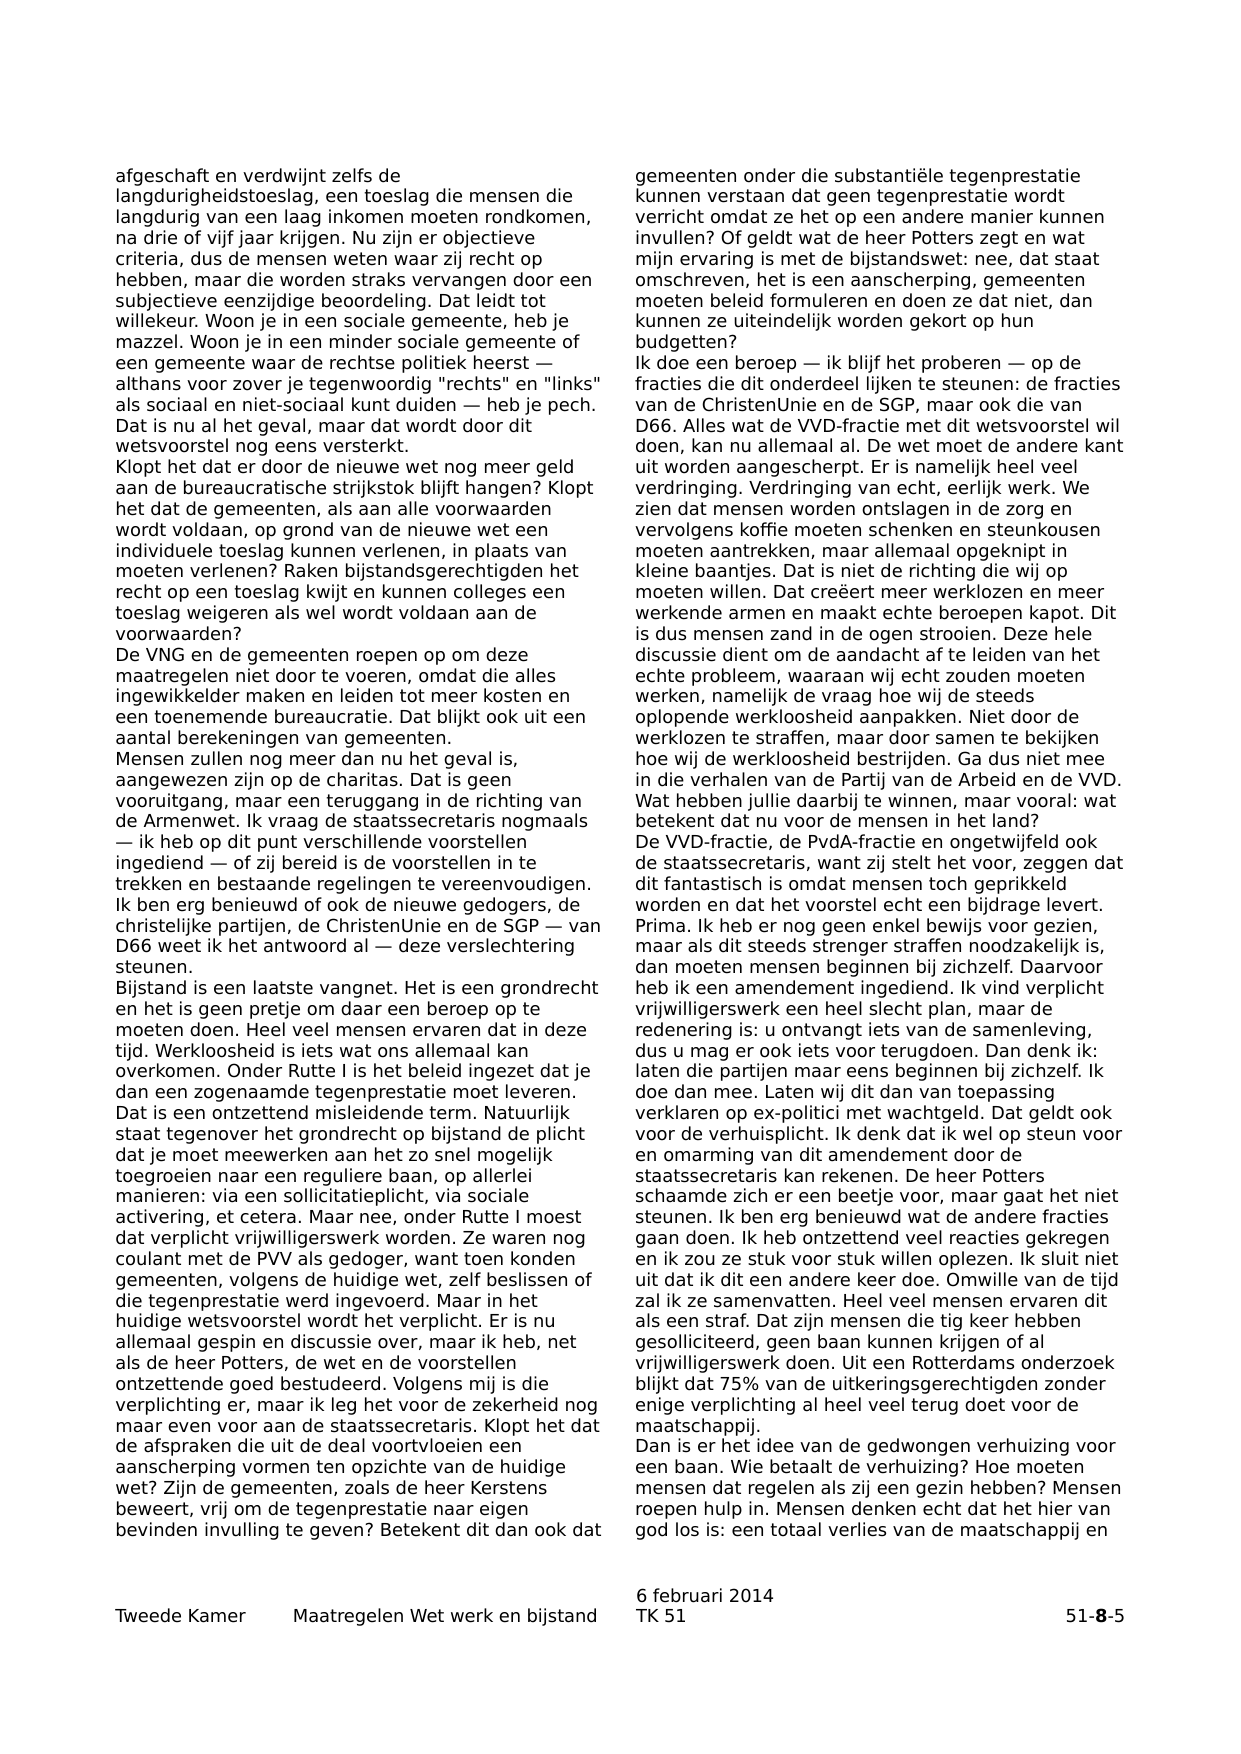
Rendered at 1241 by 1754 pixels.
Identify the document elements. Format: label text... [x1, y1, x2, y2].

text De VNG en de gemeenten roepen op om deze maatregelen niet door te voeren, omdat die alles ingewikkelder maken en leiden tot meer kosten en een toenemende bureaucratie. Dat blijkt ook uit een aantal berekeningen van gemeenten. [115, 644, 605, 749]
text Ik doe een beroep — ik blijf het proberen — op de fracties die dit onderdeel lijken te steunen: de fracties van de ChristenUnie en de SGP, maar ook die van D66. Alles wat de VVD-fractie met dit wetsvoorstel wil doen, kan nu allemaal al. De wet moet de andere kant uit worden aangescherpt. Er is namelijk heel veel verdringing. Verdringing van echt, eerlijk werk. We zien dat mensen worden ontslagen in de zorg en vervolgens koffie moeten schenken en steunkousen moeten aantrekken, maar allemaal opgeknipt in kleine baantjes. Dat is niet de richting die wij op moeten willen. Dat creëert meer werklozen en meer werkende armen en maakt echte beroepen kapot. Dit is dus mensen zand in de ogen strooien. Deze hele discussie dient om de aandacht af te leiden van het echte probleem, waaraan wij echt zouden moeten werken, namelijk de vraag hoe wij de steeds oplopende werkloosheid aanpakken. Niet door de werklozen te straffen, maar door samen te bekijken hoe wij de werkloosheid bestrijden. Ga dus niet mee in die verhalen van de Partij van de Arbeid en de VVD. Wat hebben jullie daarbij te winnen, maar vooral: wat betekent dat nu voor de mensen in het land? [635, 353, 1125, 832]
text Klopt het dat er door de nieuwe wet nog meer geld aan de bureaucratische strijkstok blijft hangen? Klopt het dat de gemeenten, als aan alle voorwaarden wordt voldaan, op grond van de nieuwe wet een individuele toeslag kunnen verlenen, in plaats van moeten verlenen? Raken bijstandsgerechtigden het recht op een toeslag kwijt en kunnen colleges een toeslag weigeren als wel wordt voldaan aan de voorwaarden? [115, 457, 605, 644]
text gemeenten onder die substantiële tegenprestatie kunnen verstaan dat geen tegenprestatie wordt verricht omdat ze het op een andere manier kunnen invullen? Of geldt wat de heer Potters zegt en wat mijn ervaring is met de bijstandswet: nee, dat staat omschreven, het is een aanscherping, gemeenten moeten beleid formuleren en doen ze dat niet, dan kunnen ze uiteindelijk worden gekort op hun budgetten? [635, 165, 1125, 353]
text Bijstand is een laatste vangnet. Het is een grondrecht en het is geen pretje om daar een beroep op te moeten doen. Heel veel mensen ervaren dat in deze tijd. Werkloosheid is iets wat ons allemaal kan overkomen. Onder Rutte I is het beleid ingezet dat je dan een zogenaamde tegenprestatie moet leveren. Dat is een ontzettend misleidende term. Natuurlijk staat tegenover het grondrecht op bijstand de plicht dat je moet meewerken aan het zo snel mogelijk toegroeien naar een reguliere baan, op allerlei manieren: via een sollicitatieplicht, via sociale activering, et cetera. Maar nee, onder Rutte I moest dat verplicht vrijwilligerswerk worden. Ze waren nog coulant met de PVV als gedoger, want toen konden gemeenten, volgens de huidige wet, zelf beslissen of die tegenprestatie werd ingevoerd. Maar in het huidige wetsvoorstel wordt het verplicht. Er is nu allemaal gespin en discussie over, maar ik heb, net als de heer Potters, de wet en de voorstellen ontzettende goed bestudeerd. Volgens mij is die verplichting er, maar ik leg het voor de zekerheid nog maar even voor aan de staatssecretaris. Klopt het dat de afspraken die uit de deal voortvloeien een aanscherping vormen ten opzichte van de huidige wet? Zijn de gemeenten, zoals de heer Kerstens beweert, vrij om de tegenprestatie naar eigen bevinden invulling te geven? Betekent dit dan ook dat [115, 978, 605, 1540]
text Dan is er het idee van de gedwongen verhuizing voor een baan. Wie betaalt de verhuizing? Hoe moeten mensen dat regelen als zij een gezin hebben? Mensen roepen hulp in. Mensen denken echt dat het hier van god los is: een totaal verlies van de maatschappij en [635, 1436, 1125, 1540]
text Mensen zullen nog meer dan nu het geval is, aangewezen zijn op de charitas. Dat is geen vooruitgang, maar een teruggang in de richting van de Armenwet. Ik vraag de staatssecretaris nogmaals — ik heb op dit punt verschillende voorstellen ingediend — of zij bereid is de voorstellen in te trekken en bestaande regelingen te vereenvoudigen. Ik ben erg benieuwd of ook de nieuwe gedogers, de christelijke partijen, de ChristenUnie en de SGP — van D66 weet ik het antwoord al — deze verslechtering steunen. [115, 749, 605, 978]
text afgeschaft en verdwijnt zelfs de langdurigheidstoeslag, een toeslag die mensen die langdurig van een laag inkomen moeten rondkomen, na drie of vijf jaar krijgen. Nu zijn er objectieve criteria, dus de mensen weten waar zij recht op hebben, maar die worden straks vervangen door een subjectieve eenzijdige beoordeling. Dat leidt tot willekeur. Woon je in een sociale gemeente, heb je mazzel. Woon je in een minder sociale gemeente of een gemeente waar de rechtse politiek heerst — althans voor zover je tegenwoordig "rechts" en "links" als sociaal en niet-sociaal kunt duiden — heb je pech. Dat is nu al het geval, maar dat wordt door dit wetsvoorstel nog eens versterkt. [115, 165, 605, 457]
text De VVD-fractie, de PvdA-fractie en ongetwijfeld ook de staatssecretaris, want zij stelt het voor, zeggen dat dit fantastisch is omdat mensen toch geprikkeld worden en dat het voorstel echt een bijdrage levert. Prima. Ik heb er nog geen enkel bewijs voor gezien, maar als dit steeds strenger straffen noodzakelijk is, dan moeten mensen beginnen bij zichzelf. Daarvoor heb ik een amendement ingediend. Ik vind verplicht vrijwilligerswerk een heel slecht plan, maar de redenering is: u ontvangt iets van de samenleving, dus u mag er ook iets voor terugdoen. Dan denk ik: laten die partijen maar eens beginnen bij zichzelf. Ik doe dan mee. Laten wij dit dan van toepassing verklaren op ex-politici met wachtgeld. Dat geldt ook voor de verhuisplicht. Ik denk dat ik wel op steun voor en omarming van dit amendement door de staatssecretaris kan rekenen. De heer Potters schaamde zich er een beetje voor, maar gaat het niet steunen. Ik ben erg benieuwd wat de andere fracties gaan doen. Ik heb ontzettend veel reacties gekregen en ik zou ze stuk voor stuk willen oplezen. Ik sluit niet uit dat ik dit een andere keer doe. Omwille van de tijd zal ik ze samenvatten. Heel veel mensen ervaren dit als een straf. Dat zijn mensen die tig keer hebben gesolliciteerd, geen baan kunnen krijgen of al vrijwilligerswerk doen. Uit een Rotterdams onderzoek blijkt dat 75% van de uitkeringsgerechtigden zonder enige verplichting al heel veel terug doet voor de maatschappij. [635, 832, 1125, 1436]
